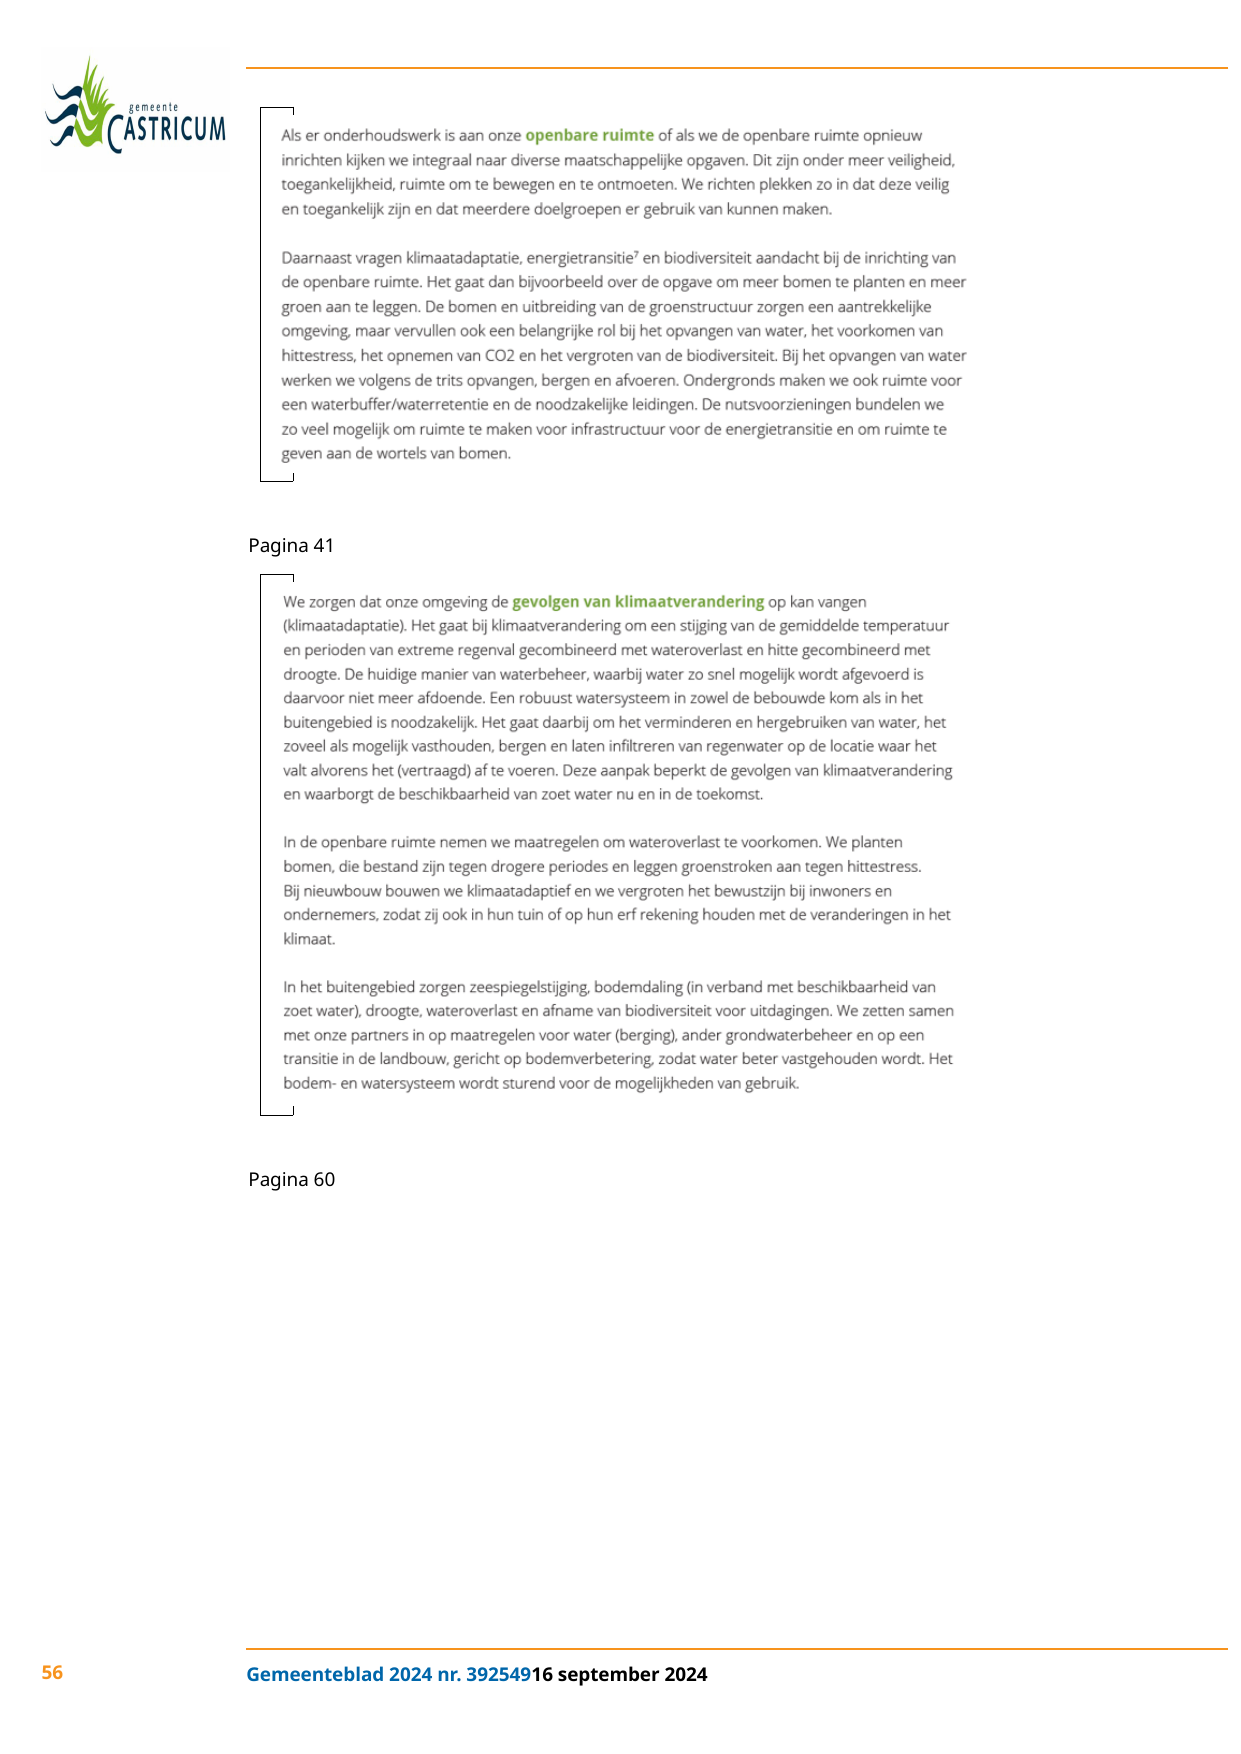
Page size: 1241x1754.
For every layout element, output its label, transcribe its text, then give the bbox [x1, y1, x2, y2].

text Pagina 60 [248, 1166, 1152, 1191]
picture [268, 582, 978, 1106]
picture [41, 47, 231, 172]
picture [268, 115, 978, 473]
text Pagina 41 [248, 532, 1152, 558]
